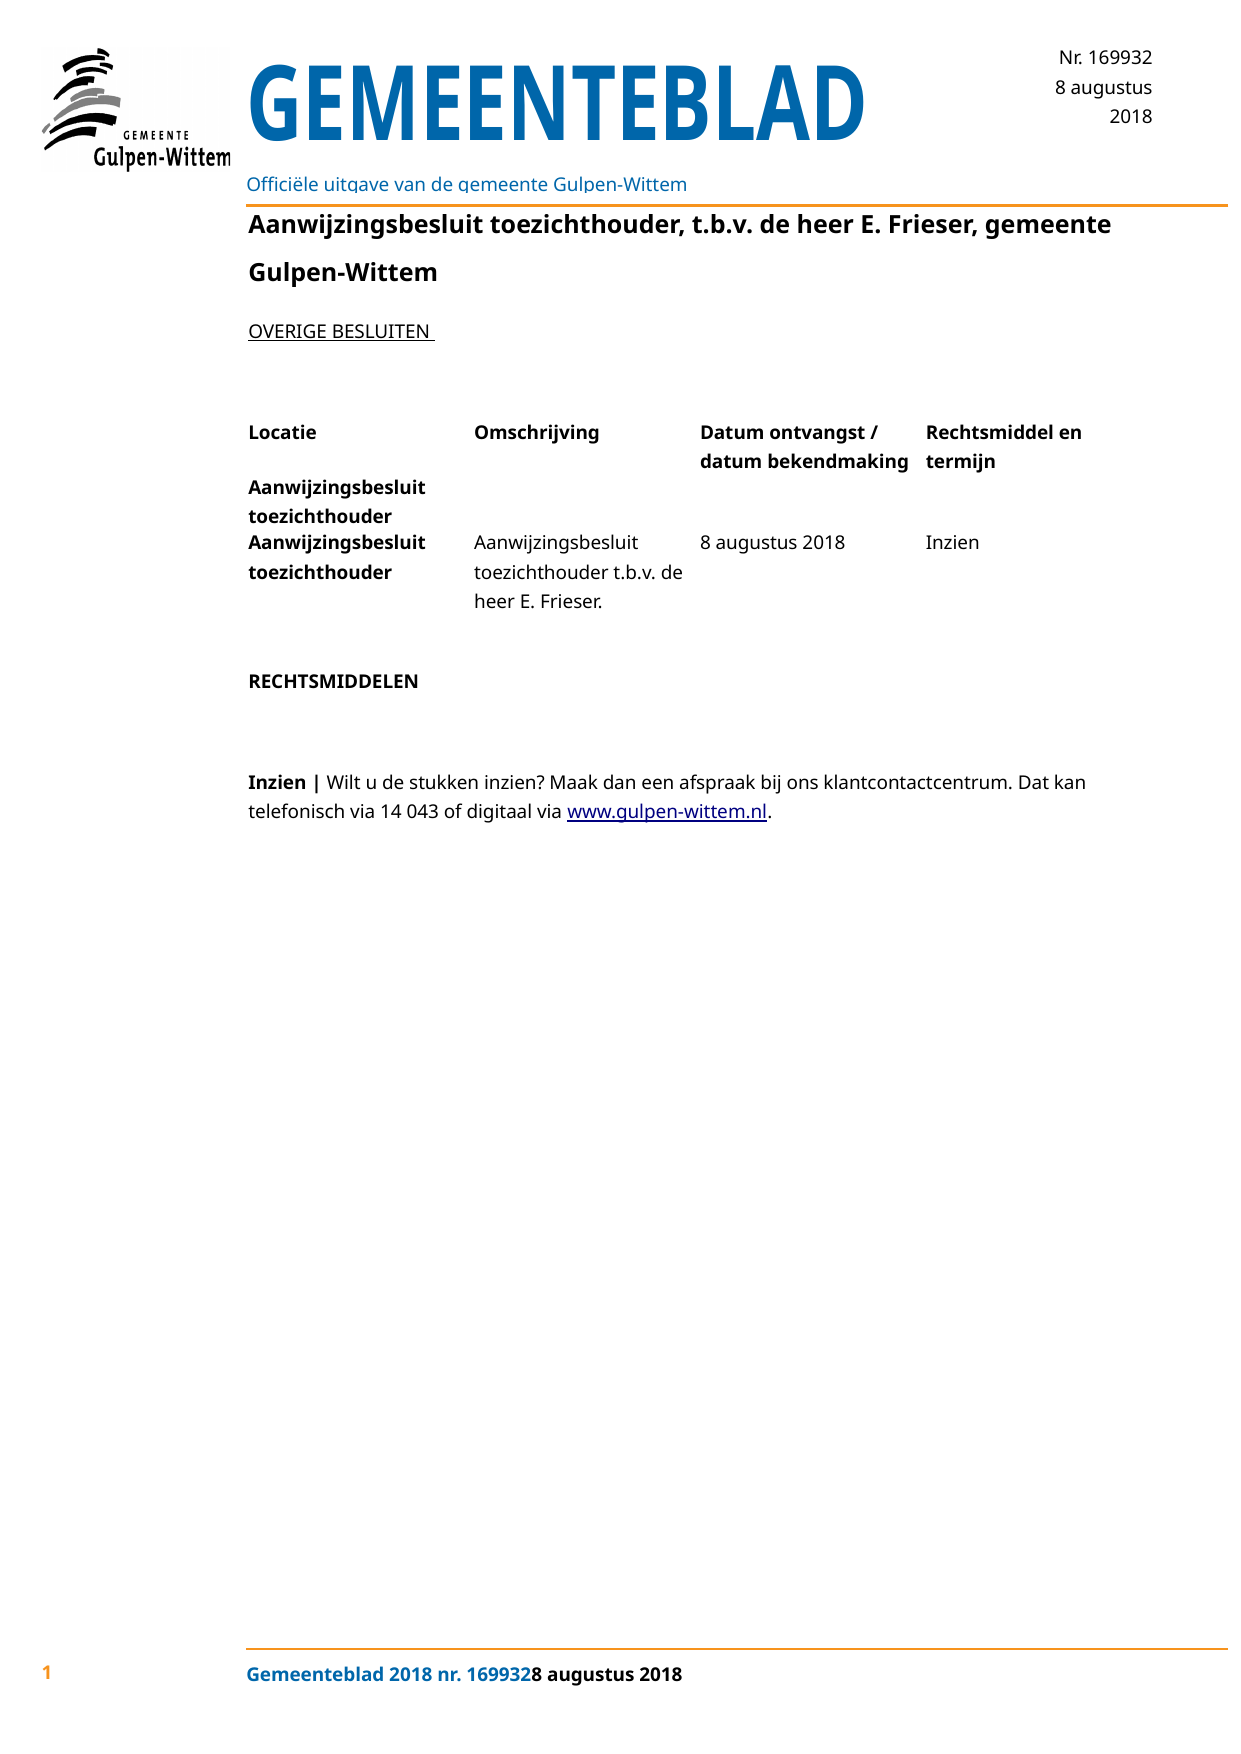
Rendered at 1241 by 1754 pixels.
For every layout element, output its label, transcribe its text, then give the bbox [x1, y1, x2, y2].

text Aanwijzingsbesluit toezichthouder, t.b.v. de heer E. Frieser, gemeente Gulpen-Wittem [248, 207, 1152, 288]
table_cell [474, 474, 700, 529]
table_cell Inzien [926, 530, 1152, 614]
text OVERIGE BESLUITEN [248, 318, 1152, 344]
table_cell Aanwijzingsbesluit toezichthouder [248, 530, 474, 614]
text Inzien | Wilt u de stukken inzien? Maak dan een afspraak bij ons klantcontactcentrum. Dat kan telefonisch via 14 043 of digitaal via www.gulpen-wittem.nl. [248, 769, 1152, 824]
table_cell 8 augustus 2018 [700, 530, 926, 614]
table_cell [700, 474, 926, 529]
table_cell Aanwijzingsbesluit toezichthouder t.b.v. de heer E. Frieser. [474, 530, 700, 614]
table_header Rechtsmiddel en termijn [926, 419, 1152, 474]
picture [41, 47, 231, 172]
table_cell [926, 474, 1152, 529]
text RECHTSMIDDELEN [248, 668, 1152, 694]
table_header Locatie [248, 419, 474, 474]
table_header Datum ontvangst / datum bekendmaking [700, 419, 926, 474]
table_cell Aanwijzingsbesluit toezichthouder [248, 474, 474, 529]
table_header Omschrijving [474, 419, 700, 474]
